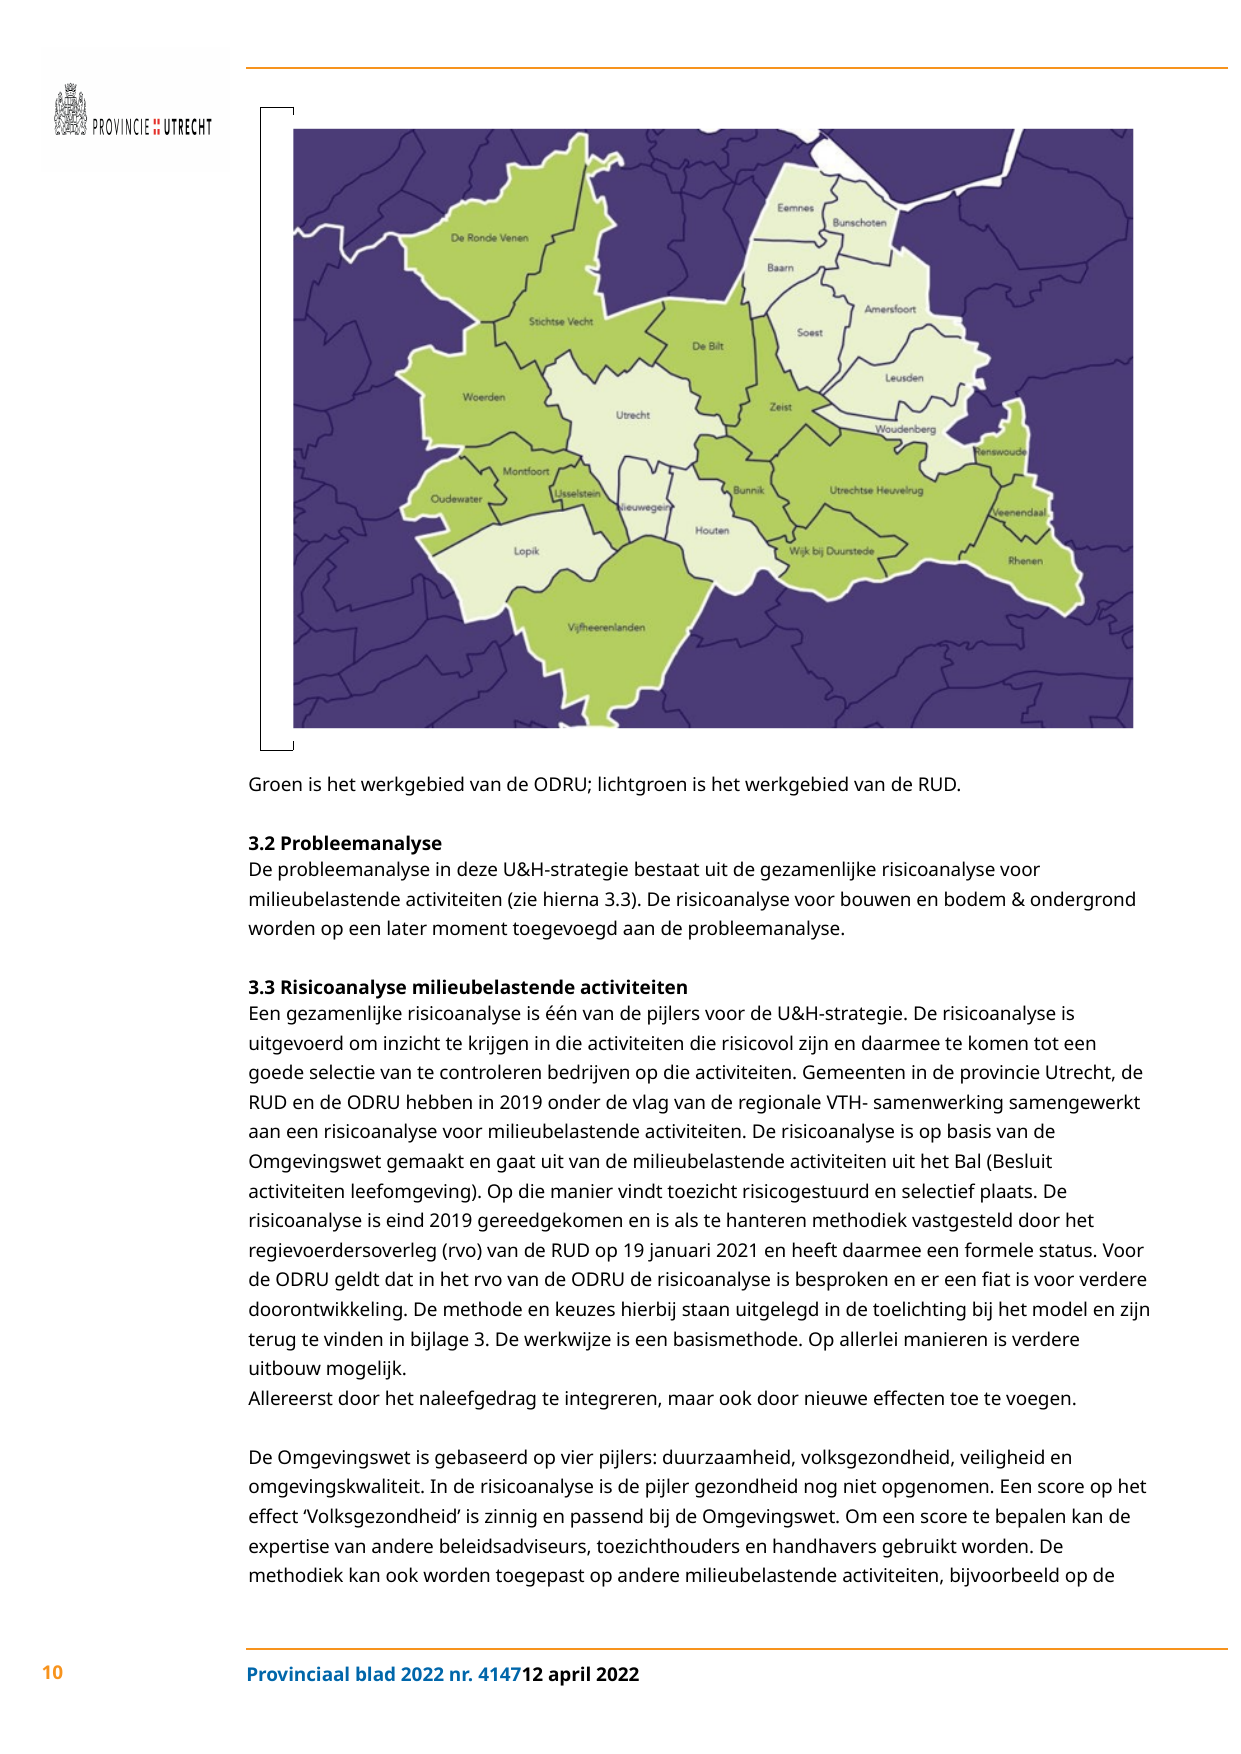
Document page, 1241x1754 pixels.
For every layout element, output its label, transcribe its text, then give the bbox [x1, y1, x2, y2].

text Groen is het werkgebied van de ODRU; lichtgroen is het werkgebied van de RUD. [248, 771, 1152, 797]
text De Omgevingswet is gebaseerd op vier pijlers: duurzaamheid, volksgezondheid, veiligheid en omgevingskwaliteit. In de risicoanalyse is de pijler gezondheid nog niet opgenomen. Een score op het effect ‘Volksgezondheid’ is zinnig en passend bij de Omgevingswet. Om een score te bepalen kan de expertise van andere beleidsadviseurs, toezichthouders en handhavers gebruikt worden. De methodiek kan ook worden toegepast op andere milieubelastende activiteiten, bijvoorbeeld op de [248, 1444, 1152, 1588]
picture [41, 47, 231, 172]
text Allereerst door het naleefgedrag te integreren, maar ook door nieuwe effecten toe te voegen. [248, 1385, 1152, 1411]
picture [268, 115, 1155, 741]
text 3.3 Risicoanalyse milieubelastende activiteiten [248, 974, 1152, 1000]
text De probleemanalyse in deze U&H-strategie bestaat uit de gezamenlijke risicoanalyse voor milieubelastende activiteiten (zie hierna 3.3). De risicoanalyse voor bouwen en bodem & ondergrond worden op een later moment toegevoegd aan de probleemanalyse. [248, 856, 1152, 941]
text Een gezamenlijke risicoanalyse is één van de pijlers voor de U&H-strategie. De risicoanalyse is uitgevoerd om inzicht te krijgen in die activiteiten die risicovol zijn en daarmee te komen tot een goede selectie van te controleren bedrijven op die activiteiten. Gemeenten in de provincie Utrecht, de RUD en de ODRU hebben in 2019 onder de vlag van de regionale VTH- samenwerking samengewerkt aan een risicoanalyse voor milieubelastende activiteiten. De risicoanalyse is op basis van de Omgevingswet gemaakt en gaat uit van de milieubelastende activiteiten uit het Bal (Besluit activiteiten leefomgeving). Op die manier vindt toezicht risicogestuurd en selectief plaats. De risicoanalyse is eind 2019 gereedgekomen en is als te hanteren methodiek vastgesteld door het regievoerdersoverleg (rvo) van de RUD op 19 januari 2021 en heeft daarmee een formele status. Voor de ODRU geldt dat in het rvo van de ODRU de risicoanalyse is besproken en er een fiat is voor verdere doorontwikkeling. De methode en keuzes hierbij staan uitgelegd in de toelichting bij het model en zijn terug te vinden in bijlage 3. De werkwijze is een basismethode. Op allerlei manieren is verdere uitbouw mogelijk. [248, 1000, 1152, 1381]
text 3.2 Probleemanalyse [248, 831, 1152, 856]
